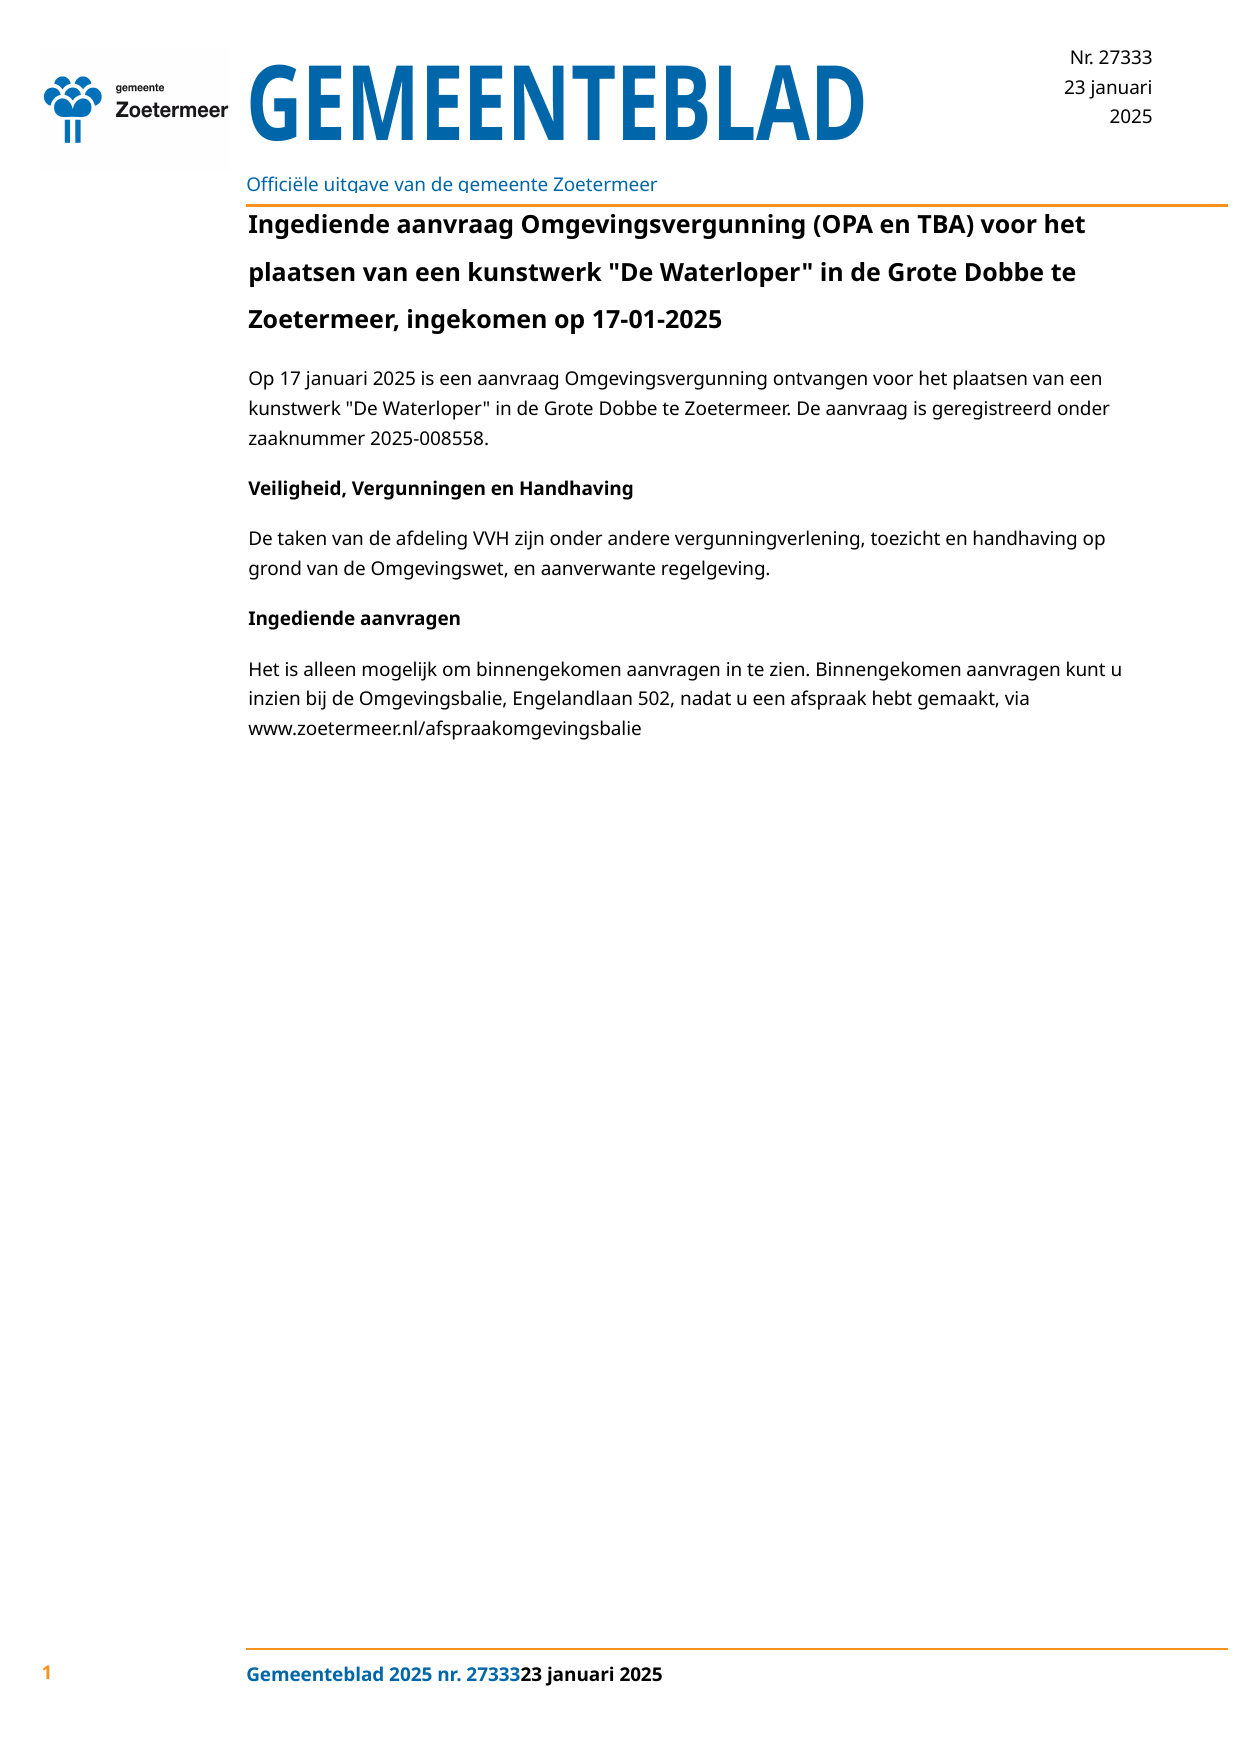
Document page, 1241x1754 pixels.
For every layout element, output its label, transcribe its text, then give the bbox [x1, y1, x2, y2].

text Veiligheid, Vergunningen en Handhaving [248, 475, 1152, 501]
text Op 17 januari 2025 is een aanvraag Omgevingsvergunning ontvangen voor het plaatsen van een kunstwerk "De Waterloper" in de Grote Dobbe te Zoetermeer. De aanvraag is geregistreerd onder zaaknummer 2025-008558. [248, 366, 1152, 450]
text Ingediende aanvragen [248, 606, 1152, 631]
text Het is alleen mogelijk om binnengekomen aanvragen in te zien. Binnengekomen aanvragen kunt u inzien bij de Omgevingsbalie, Engelandlaan 502, nadat u een afspraak hebt gemaakt, via www.zoetermeer.nl/afspraakomgevingsbalie [248, 656, 1152, 741]
text Ingediende aanvraag Omgevingsvergunning (OPA en TBA) voor het plaatsen van een kunstwerk "De Waterloper" in de Grote Dobbe te Zoetermeer, ingekomen op 17-01-2025 [248, 207, 1152, 336]
text De taken van de afdeling VVH zijn onder andere vergunningverlening, toezicht en handhaving op grond van de Omgevingswet, en aanverwante regelgeving. [248, 526, 1152, 581]
picture [41, 47, 231, 172]
